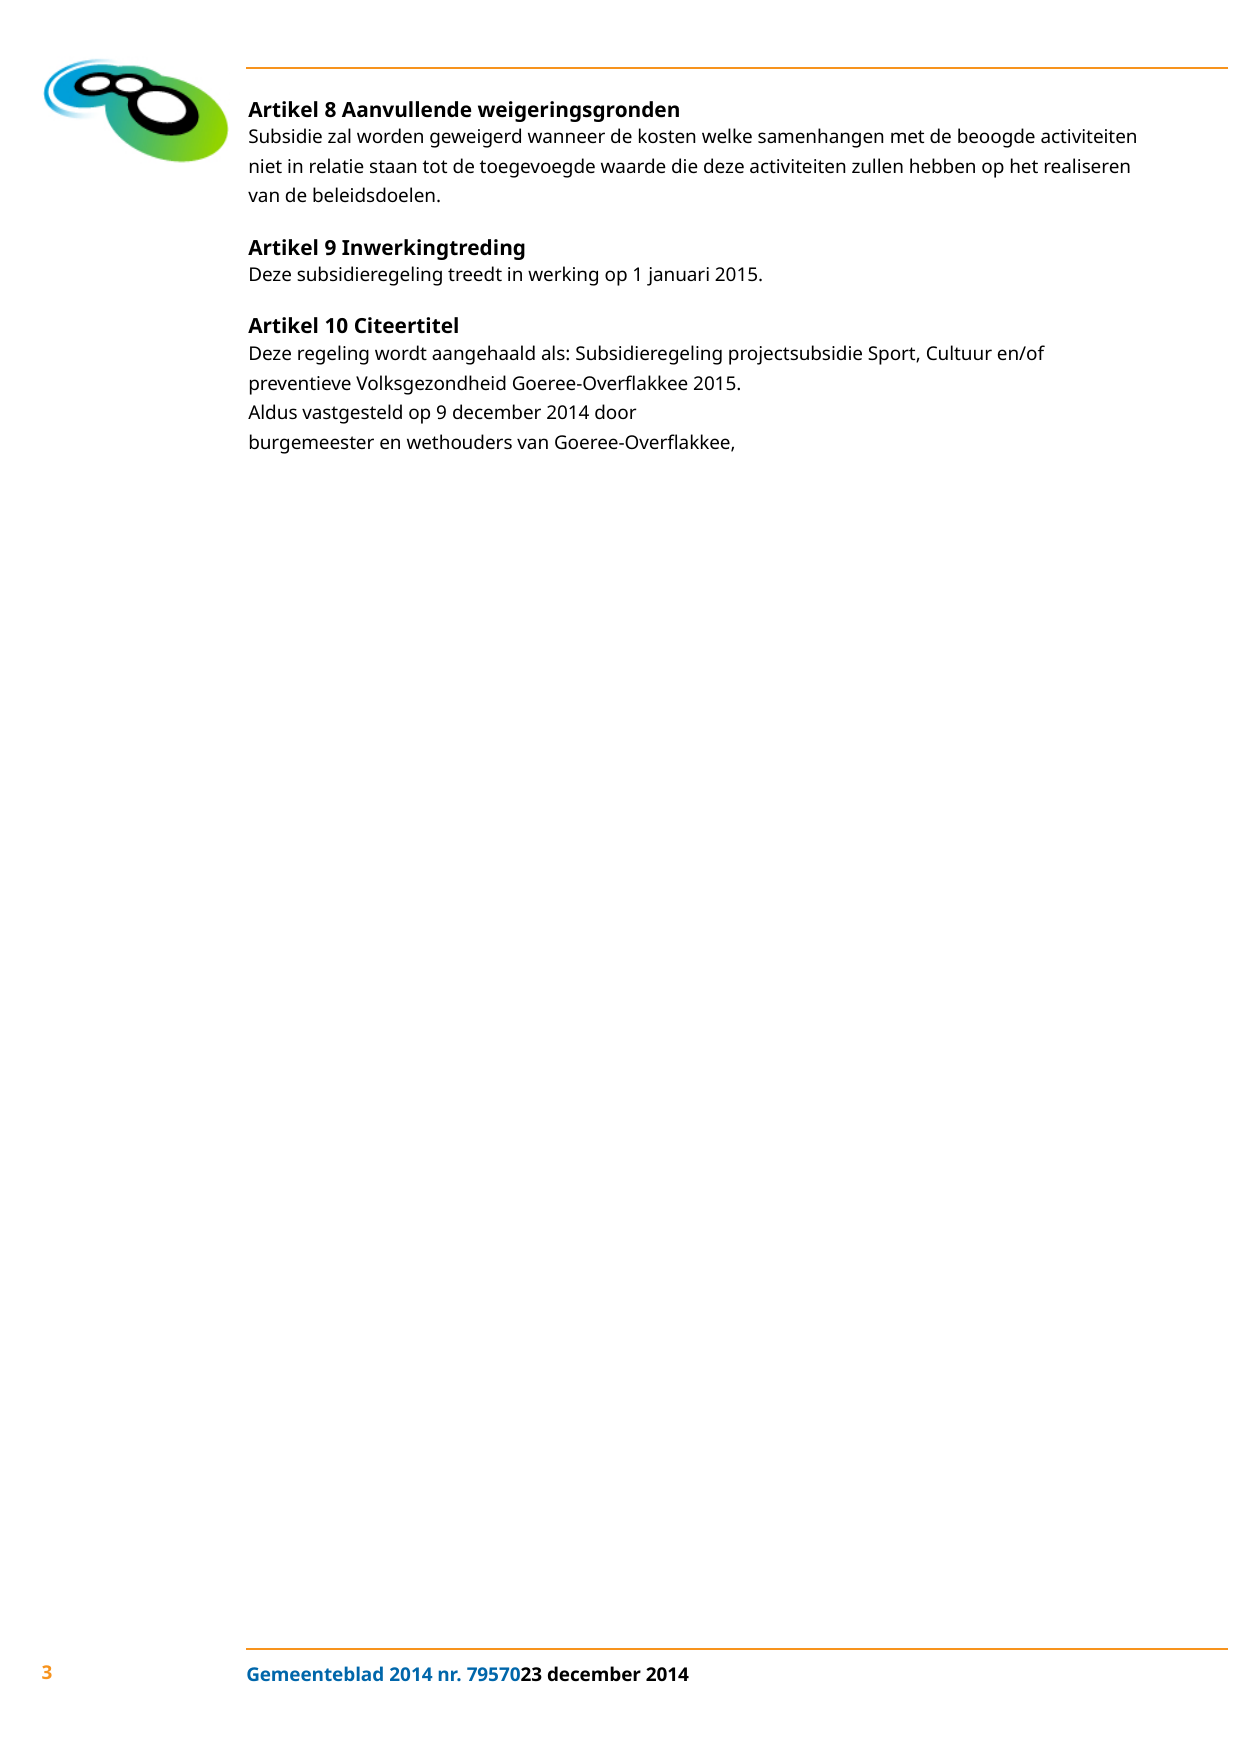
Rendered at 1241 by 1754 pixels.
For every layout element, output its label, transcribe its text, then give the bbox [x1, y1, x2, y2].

text Artikel 8 Aanvullende weigeringsgronden [248, 95, 1152, 123]
text Artikel 9 Inwerkingtreding [248, 233, 1152, 261]
text Subsidie zal worden geweigerd wanneer de kosten welke samenhangen met de beoogde activiteiten niet in relatie staan tot de toegevoegde waarde die deze activiteiten zullen hebben op het realiseren van de beleidsdoelen. [248, 123, 1152, 208]
text Deze subsidieregeling treedt in werking op 1 januari 2015. [248, 261, 1152, 287]
text burgemeester en wethouders van Goeree-Overflakkee, [248, 429, 1152, 454]
text Artikel 10 Citeertitel [248, 312, 1152, 340]
picture [41, 47, 231, 172]
text Deze regeling wordt aangehaald als: Subsidieregeling projectsubsidie Sport, Cultuur en/of preventieve Volksgezondheid Goeree-Overflakkee 2015. [248, 340, 1152, 395]
text Aldus vastgesteld op 9 december 2014 door [248, 399, 1152, 425]
